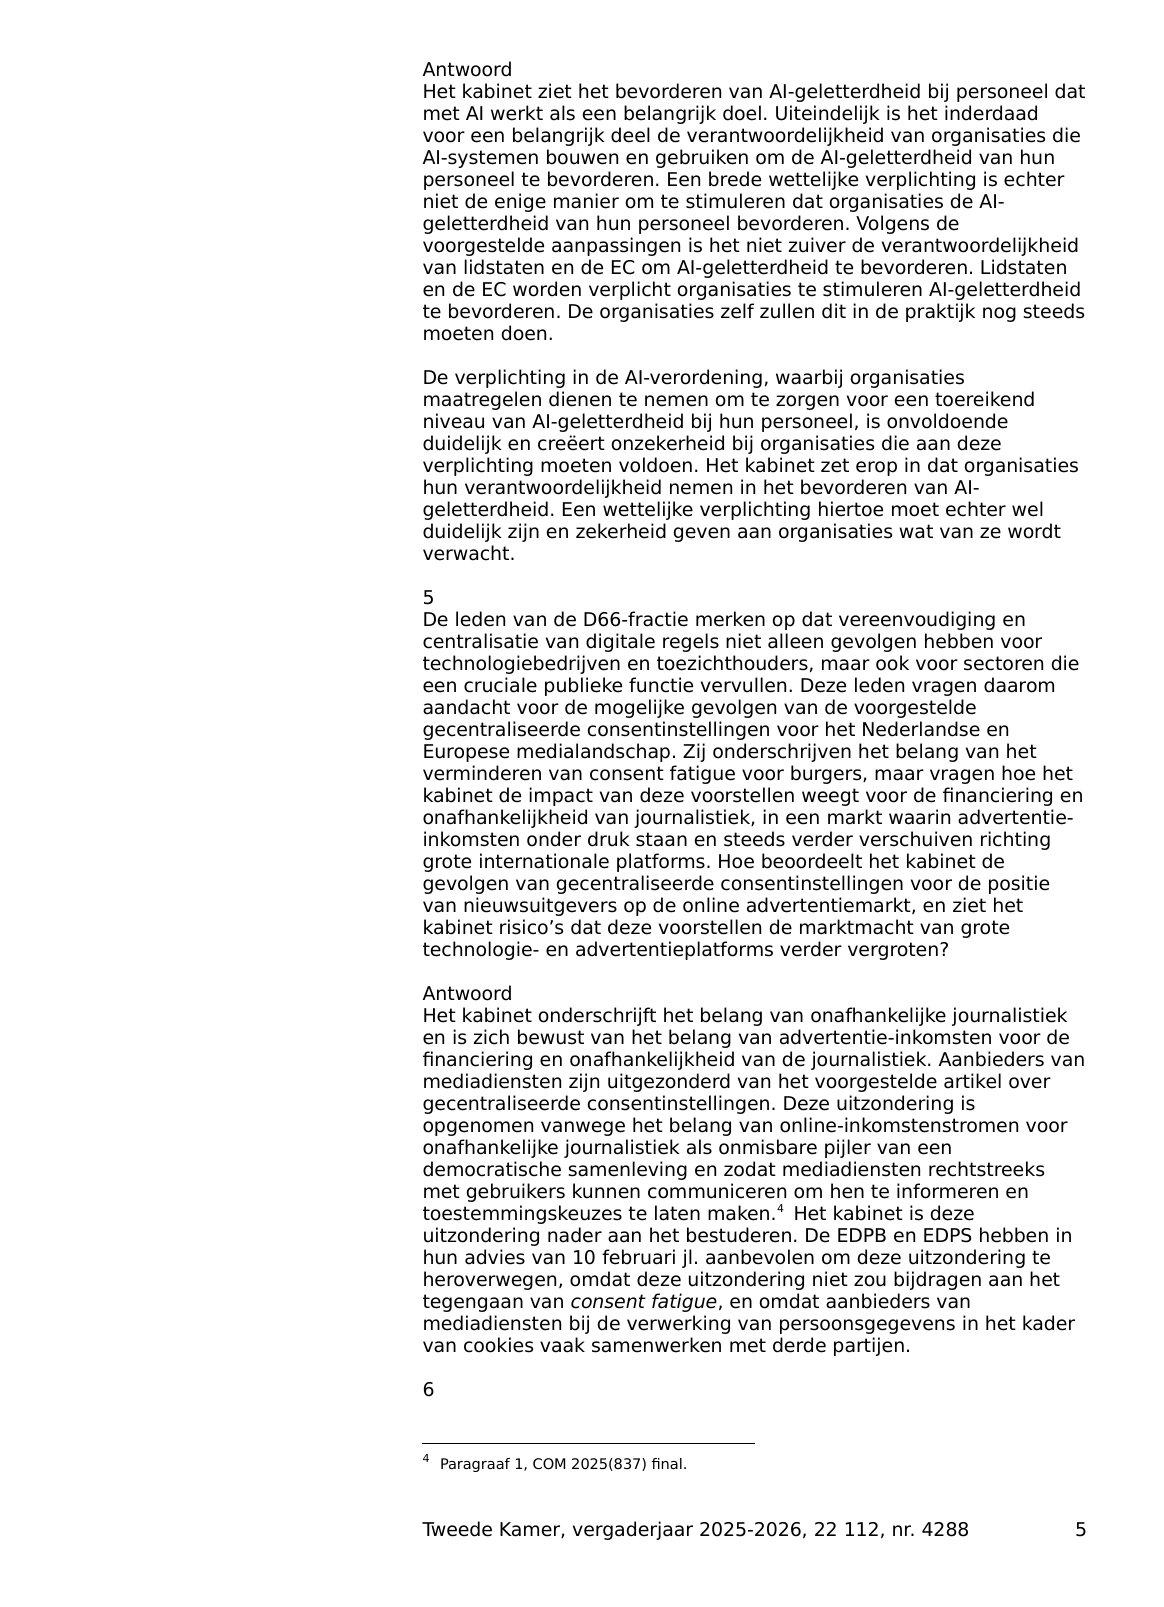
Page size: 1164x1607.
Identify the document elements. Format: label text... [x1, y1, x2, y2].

text De verplichting in de AI-verordening, waarbij organisaties maatregelen dienen te nemen om te zorgen voor een toereikend niveau van AI-geletterdheid bij hun personeel, is onvoldoende duidelijk en creëert onzekerheid bij organisaties die aan deze verplichting moeten voldoen. Het kabinet zet erop in dat organisaties hun verantwoordelijkheid nemen in het bevorderen van AI-geletterdheid. Een wettelijke verplichting hiertoe moet echter wel duidelijk zijn en zekerheid geven aan organisaties wat van ze wordt verwacht. [422, 367, 1087, 565]
text 5 [422, 587, 1087, 609]
text 6 [422, 1379, 1087, 1401]
text Het kabinet onderschrijft het belang van onafhankelijke journalistiek en is zich bewust van het belang van advertentie-inkomsten voor de financiering en onafhankelijkheid van de journalistiek. Aanbieders van mediadiensten zijn uitgezonderd van het voorgestelde artikel over gecentraliseerde consentinstellingen. Deze uitzondering is opgenomen vanwege het belang van online-inkomstenstromen voor onafhankelijke journalistiek als onmisbare pijler van een democratische samenleving en zodat mediadiensten rechtstreeks met gebruikers kunnen communiceren om hen te informeren en toestemmingskeuzes te laten maken. Het kabinet is deze uitzondering nader aan het bestuderen. De EDPB en EDPS hebben in hun advies van 10 februari jl. aanbevolen om deze uitzondering te heroverwegen, omdat deze uitzondering niet zou bijdragen aan het tegengaan van consent fatigue, en omdat aanbieders van mediadiensten bij de verwerking van persoonsgegevens in het kader van cookies vaak samenwerken met derde partijen. [422, 1005, 1087, 1356]
text Antwoord [422, 59, 1087, 81]
text Antwoord [422, 983, 1087, 1005]
text De leden van de D66-fractie merken op dat vereenvoudiging en centralisatie van digitale regels niet alleen gevolgen hebben voor technologiebedrijven en toezichthouders, maar ook voor sectoren die een cruciale publieke functie vervullen. Deze leden vragen daarom aandacht voor de mogelijke gevolgen van de voorgestelde gecentraliseerde consentinstellingen voor het Nederlandse en Europese medialandschap. Zij onderschrijven het belang van het verminderen van consent fatigue voor burgers, maar vragen hoe het kabinet de impact van deze voorstellen weegt voor de financiering en onafhankelijkheid van journalistiek, in een markt waarin advertentie-inkomsten onder druk staan en steeds verder verschuiven richting grote internationale platforms. Hoe beoordeelt het kabinet de gevolgen van gecentraliseerde consentinstellingen voor de positie van nieuwsuitgevers op de online advertentiemarkt, en ziet het kabinet risico’s dat deze voorstellen de marktmacht van grote technologie- en advertentieplatforms verder vergroten? [422, 609, 1087, 961]
text Paragraaf 1, COM 2025(837) final. [422, 1452, 1087, 1474]
text Het kabinet ziet het bevorderen van AI-geletterdheid bij personeel dat met AI werkt als een belangrijk doel. Uiteindelijk is het inderdaad voor een belangrijk deel de verantwoordelijkheid van organisaties die AI-systemen bouwen en gebruiken om de AI-geletterdheid van hun personeel te bevorderen. Een brede wettelijke verplichting is echter niet de enige manier om te stimuleren dat organisaties de AI-geletterdheid van hun personeel bevorderen. Volgens de voorgestelde aanpassingen is het niet zuiver de verantwoordelijkheid van lidstaten en de EC om AI-geletterdheid te bevorderen. Lidstaten en de EC worden verplicht organisaties te stimuleren AI-geletterdheid te bevorderen. De organisaties zelf zullen dit in de praktijk nog steeds moeten doen. [422, 81, 1087, 345]
